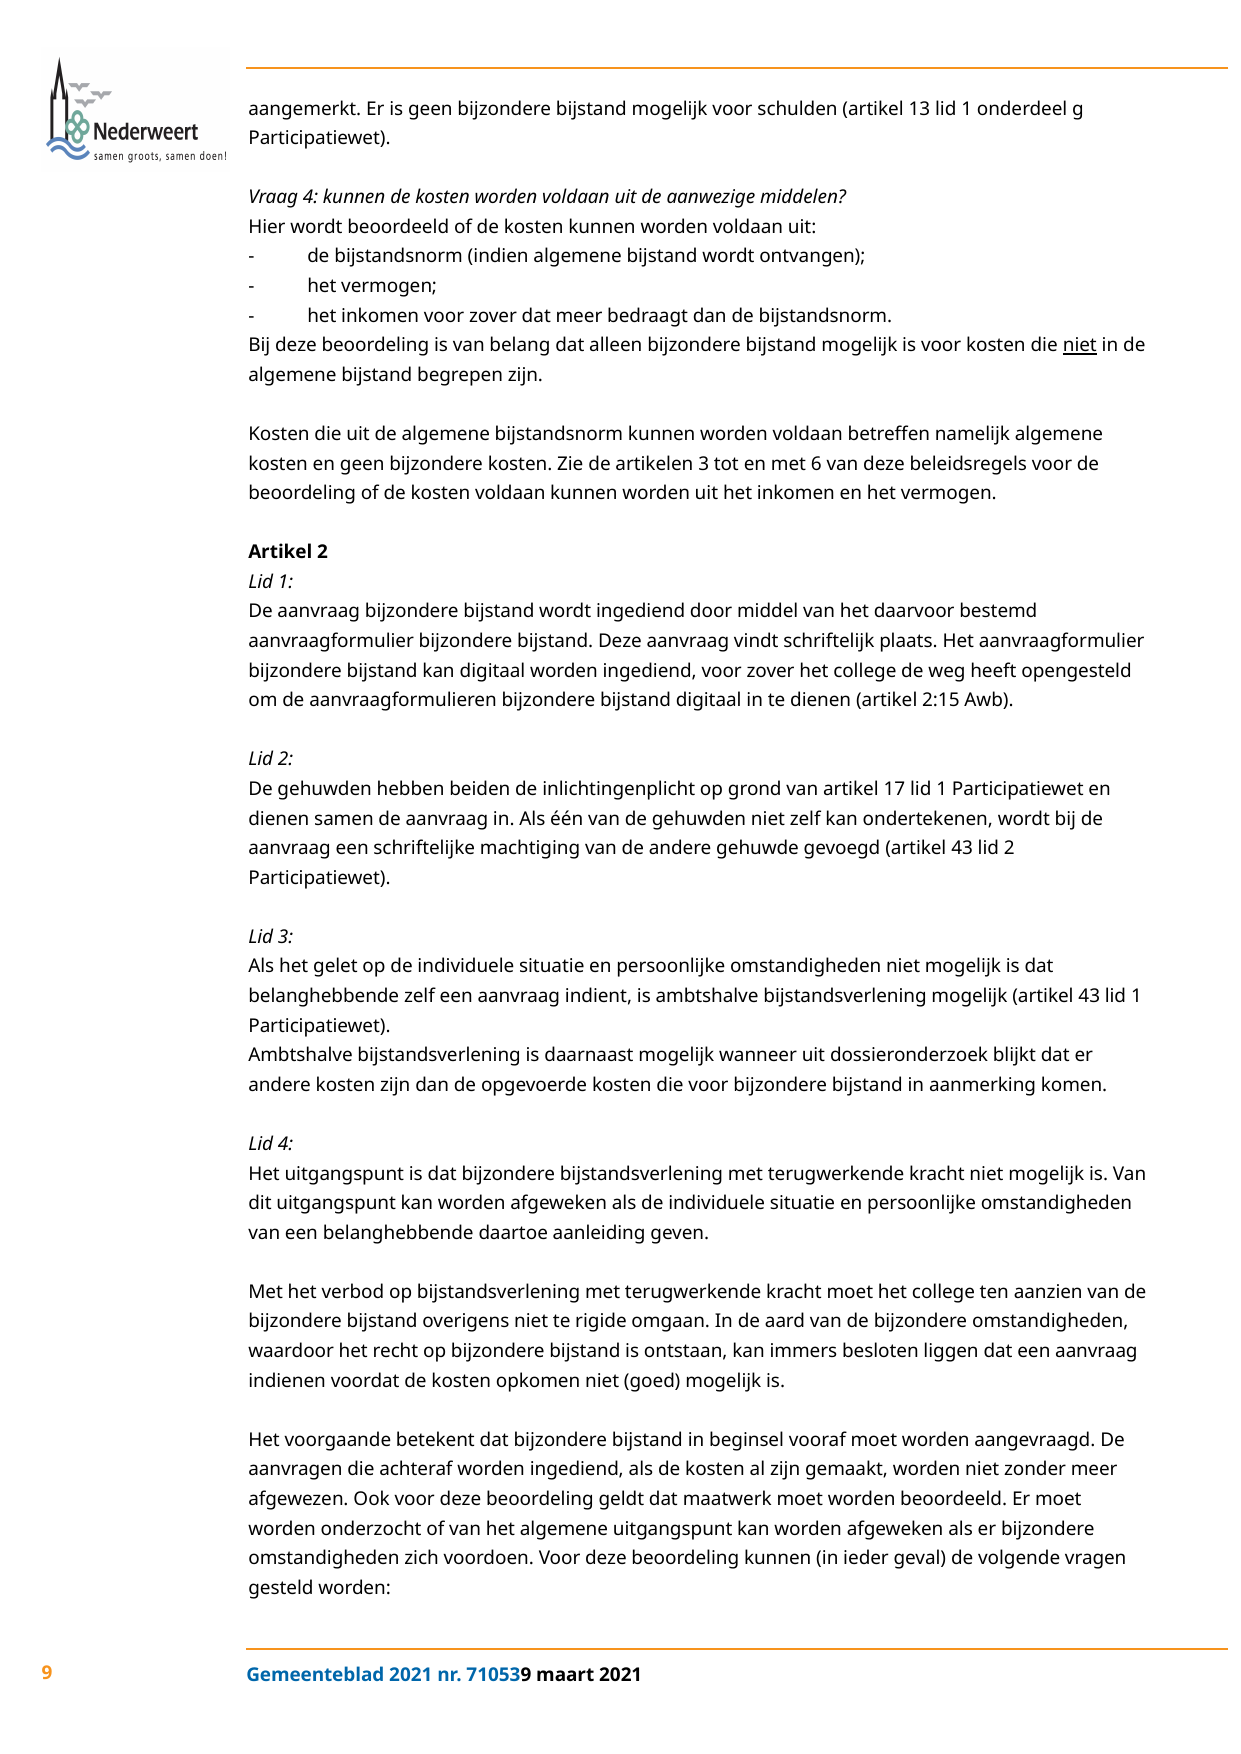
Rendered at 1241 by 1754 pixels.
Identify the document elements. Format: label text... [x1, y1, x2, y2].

text Het voorgaande betekent dat bijzondere bijstand in beginsel vooraf moet worden aangevraagd. De aanvragen die achteraf worden ingediend, als de kosten al zijn gemaakt, worden niet zonder meer afgewezen. Ook voor deze beoordeling geldt dat maatwerk moet worden beoordeeld. Er moet worden onderzocht of van het algemene uitgangspunt kan worden afgeweken als er bijzondere omstandigheden zich voordoen. Voor deze beoordeling kunnen (in ieder geval) de volgende vragen gesteld worden: [248, 1426, 1152, 1600]
text aangemerkt. Er is geen bijzondere bijstand mogelijk voor schulden (artikel 13 lid 1 onderdeel g Participatiewet). [248, 95, 1152, 150]
text Bij deze beoordeling is van belang dat alleen bijzondere bijstand mogelijk is voor kosten die niet in de algemene bijstand begrepen zijn. [248, 331, 1152, 387]
text Kosten die uit de algemene bijstandsnorm kunnen worden voldaan betreffen namelijk algemene kosten en geen bijzondere kosten. Zie de artikelen 3 tot en met 6 van deze beleidsregels voor de beoordeling of de kosten voldaan kunnen worden uit het inkomen en het vermogen. [248, 420, 1152, 505]
text Hier wordt beoordeeld of de kosten kunnen worden voldaan uit: [248, 213, 1152, 239]
list het vermogen; [248, 272, 1152, 298]
text Lid 1: [248, 568, 1152, 594]
text Vraag 4: kunnen de kosten worden voldaan uit de aanwezige middelen? [248, 183, 1152, 209]
text Lid 4: [248, 1130, 1152, 1156]
text De gehuwden hebben beiden de inlichtingenplicht op grond van artikel 17 lid 1 Participatiewet en dienen samen de aanvraag in. Als één van de gehuwden niet zelf kan ondertekenen, wordt bij de aanvraag een schriftelijke machtiging van de andere gehuwde gevoegd (artikel 43 lid 2 Participatiewet). [248, 775, 1152, 890]
text Met het verbod op bijstandsverlening met terugwerkende kracht moet het college ten aanzien van de bijzondere bijstand overigens niet te rigide omgaan. In de aard van de bijzondere omstandigheden, waardoor het recht op bijzondere bijstand is ontstaan, kan immers besloten liggen dat een aanvraag indienen voordat de kosten opkomen niet (goed) mogelijk is. [248, 1278, 1152, 1393]
picture [41, 47, 231, 172]
list het inkomen voor zover dat meer bedraagt dan de bijstandsnorm. [248, 302, 1152, 328]
text Artikel 2 [248, 538, 1152, 564]
text Het uitgangspunt is dat bijzondere bijstandsverlening met terugwerkende kracht niet mogelijk is. Van dit uitgangspunt kan worden afgeweken als de individuele situatie en persoonlijke omstandigheden van een belanghebbende daartoe aanleiding geven. [248, 1160, 1152, 1245]
text Lid 2: [248, 746, 1152, 771]
text Lid 3: [248, 923, 1152, 949]
text Ambtshalve bijstandsverlening is daarnaast mogelijk wanneer uit dossieronderzoek blijkt dat er andere kosten zijn dan de opgevoerde kosten die voor bijzondere bijstand in aanmerking komen. [248, 1041, 1152, 1097]
text Als het gelet op de individuele situatie en persoonlijke omstandigheden niet mogelijk is dat belanghebbende zelf een aanvraag indient, is ambtshalve bijstandsverlening mogelijk (artikel 43 lid 1 Participatiewet). [248, 953, 1152, 1038]
text De aanvraag bijzondere bijstand wordt ingediend door middel van het daarvoor bestemd aanvraagformulier bijzondere bijstand. Deze aanvraag vindt schriftelijk plaats. Het aanvraagformulier bijzondere bijstand kan digitaal worden ingediend, voor zover het college de weg heeft opengesteld om de aanvraagformulieren bijzondere bijstand digitaal in te dienen (artikel 2:15 Awb). [248, 598, 1152, 712]
list de bijstandsnorm (indien algemene bijstand wordt ontvangen); [248, 243, 1152, 268]
